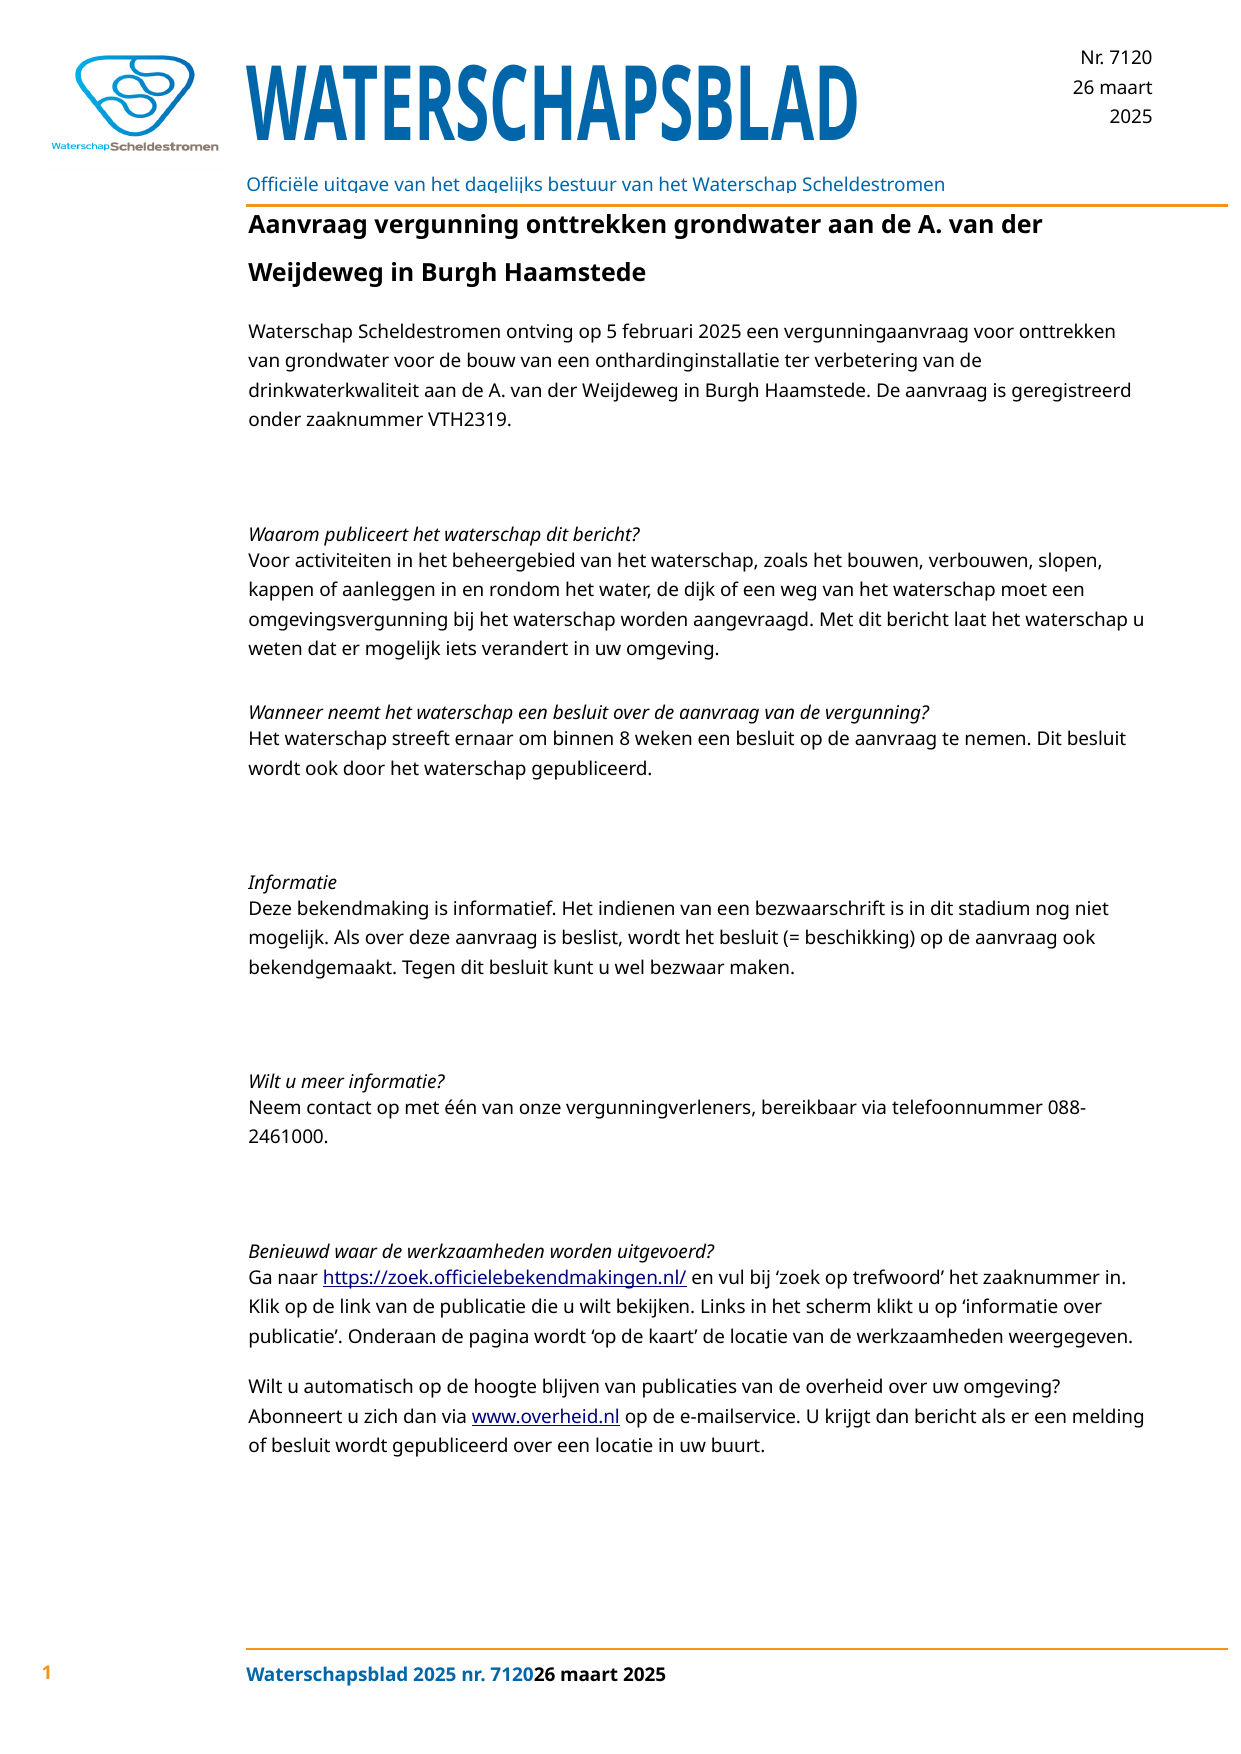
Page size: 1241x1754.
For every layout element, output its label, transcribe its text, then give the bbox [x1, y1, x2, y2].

picture [41, 47, 231, 172]
text Aanvraag vergunning onttrekken grondwater aan de A. van der Weijdeweg in Burgh Haamstede [248, 207, 1152, 288]
text Het waterschap streeft ernaar om binnen 8 weken een besluit op de aanvraag te nemen. Dit besluit wordt ook door het waterschap gepubliceerd. [248, 725, 1152, 781]
text Ga naar https://zoek.officielebekendmakingen.nl/ en vul bij ‘zoek op trefwoord’ het zaaknummer in. Klik op de link van de publicatie die u wilt bekijken. Links in het scherm klikt u op ‘informatie over publicatie’. Onderaan de pagina wordt ‘op de kaart’ de locatie van de werkzaamheden weergegeven. [248, 1264, 1152, 1349]
text Informatie [248, 869, 1152, 895]
text Deze bekendmaking is informatief. Het indienen van een bezwaarschrift is in dit stadium nog niet mogelijk. Als over deze aanvraag is beslist, wordt het besluit (= beschikking) op de aanvraag ook bekendgemaakt. Tegen dit besluit kunt u wel bezwaar maken. [248, 895, 1152, 980]
text Wanneer neemt het waterschap een besluit over de aanvraag van de vergunning? [248, 699, 1152, 725]
text Wilt u automatisch op de hoogte blijven van publicaties van de overheid over uw omgeving? Abonneert u zich dan via www.overheid.nl op de e-mailservice. U krijgt dan bericht als er een melding of besluit wordt gepubliceerd over een locatie in uw buurt. [248, 1373, 1152, 1458]
text Benieuwd waar de werkzaamheden worden uitgevoerd? [248, 1238, 1152, 1264]
text Neem contact op met één van onze vergunningverleners, bereikbaar via telefoonnummer 088-2461000. [248, 1094, 1152, 1149]
text Waarom publiceert het waterschap dit bericht? [248, 521, 1152, 547]
text Waterschap Scheldestromen ontving op 5 februari 2025 een vergunningaanvraag voor onttrekken van grondwater voor de bouw van een onthardinginstallatie ter verbetering van de drinkwaterkwaliteit aan de A. van der Weijdeweg in Burgh Haamstede. De aanvraag is geregistreerd onder zaaknummer VTH2319. [248, 318, 1152, 432]
text Voor activiteiten in het beheergebied van het waterschap, zoals het bouwen, verbouwen, slopen, kappen of aanleggen in en rondom het water, de dijk of een weg van het waterschap moet een omgevingsvergunning bij het waterschap worden aangevraagd. Met dit bericht laat het waterschap u weten dat er mogelijk iets verandert in uw omgeving. [248, 547, 1152, 661]
text Wilt u meer informatie? [248, 1068, 1152, 1094]
